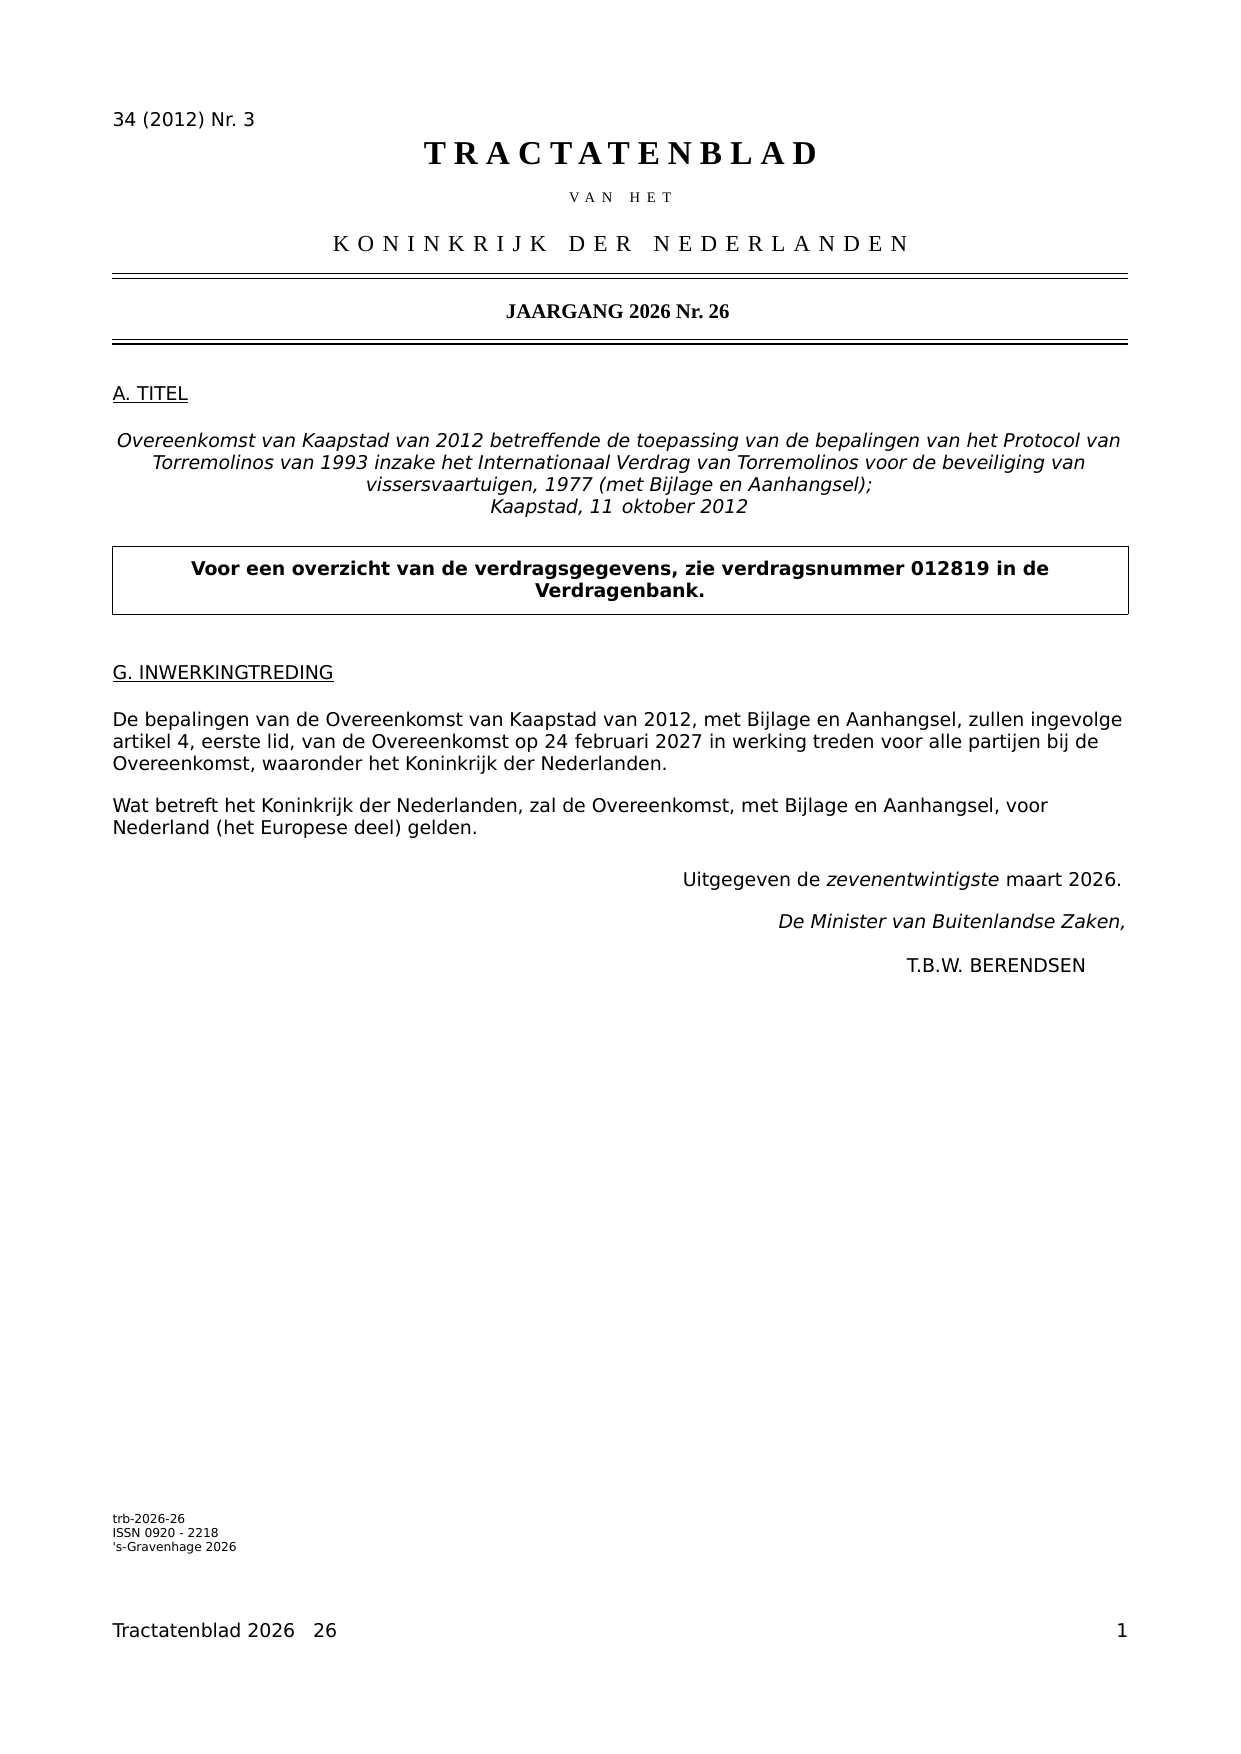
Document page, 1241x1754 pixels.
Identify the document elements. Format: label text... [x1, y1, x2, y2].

text 34 (2012) Nr. 3 [112, 109, 1128, 131]
text Overeenkomst van Kaapstad van 2012 betreffende de toepassing van de bepalingen van het Protocol van Torremolinos van 1993 inzake het Internationaal Verdrag van Torremolinos voor de beveiliging van vissersvaartuigen, 1977 (met Bijlage en Aanhangsel); [112, 430, 1128, 496]
text VAN HET [112, 189, 1128, 206]
text JAARGANG 2026 Nr. 26 [112, 299, 1128, 323]
text De bepalingen van de Overeenkomst van Kaapstad van 2012, met Bijlage en Aanhangsel, zullen ingevolge artikel 4, eerste lid, van de Overeenkomst op 24 februari 2027 in werking treden voor alle partijen bij de Overeenkomst, waaronder het Koninkrijk der Nederlanden. [112, 709, 1128, 775]
text TRACTATENBLAD [112, 133, 1128, 172]
subtitle G. INWERKINGTREDING [112, 662, 1128, 684]
text De Minister van Buitenlandse Zaken, T.B.W. BERENDSEN [112, 911, 1128, 977]
text ISSN 0920 - 2218 [112, 1526, 346, 1540]
text Wat betreft het Koninkrijk der Nederlanden, zal de Overeenkomst, met Bijlage en Aanhangsel, voor Nederland (het Europese deel) gelden. [112, 795, 1128, 839]
subtitle A. TITEL [112, 383, 1128, 405]
text trb-2026-26 [112, 1512, 346, 1526]
text KONINKRIJK DER NEDERLANDEN [112, 229, 1128, 256]
text 's-Gravenhage 2026 [112, 1540, 346, 1554]
text Kaapstad, 11 oktober 2012 [112, 496, 1128, 518]
text Uitgegeven de zevenentwintigste maart 2026. [112, 869, 1128, 891]
